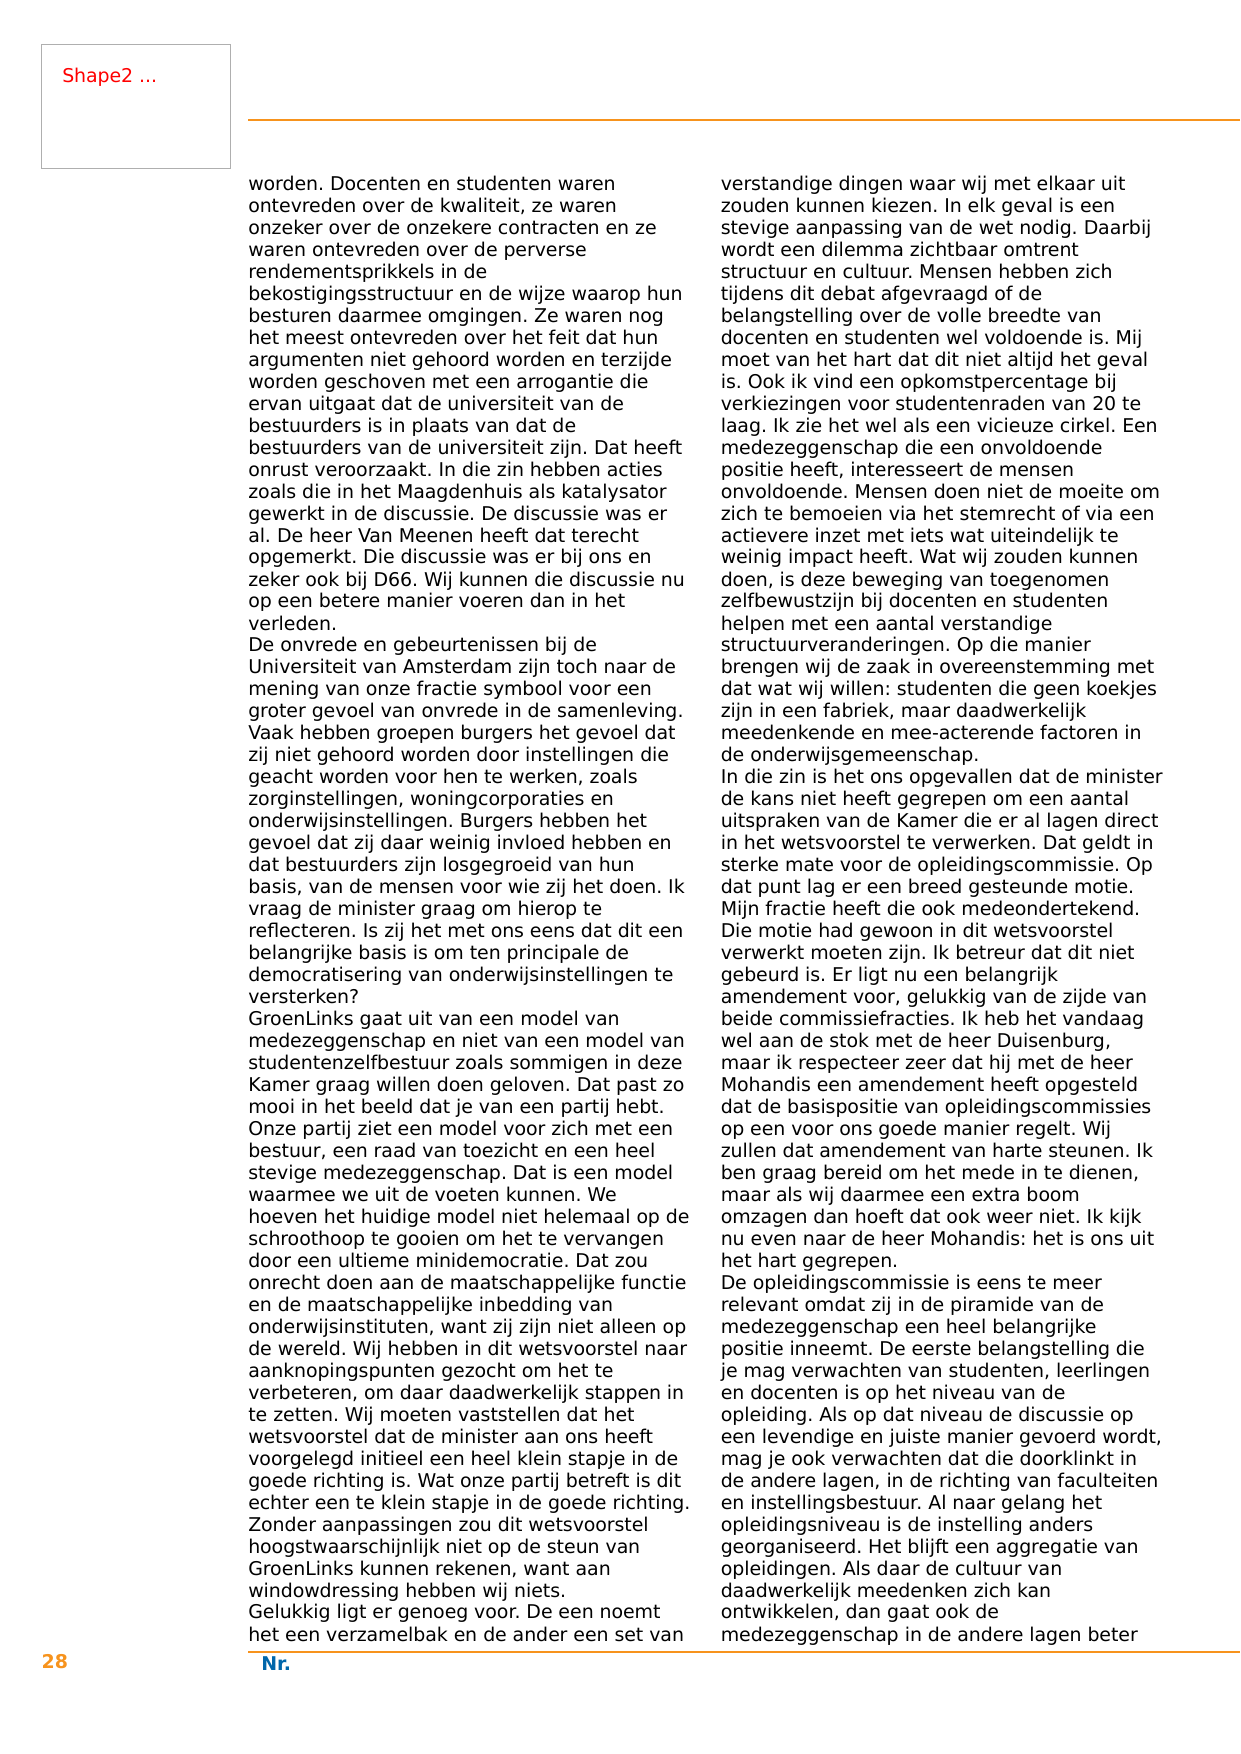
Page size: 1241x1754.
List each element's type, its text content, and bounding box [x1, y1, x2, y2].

text De opleidingscommissie is eens te meer relevant omdat zij in de piramide van de medezeggenschap een heel belangrijke positie inneemt. De eerste belangstelling die je mag verwachten van studenten, leerlingen en docenten is op het niveau van de opleiding. Als op dat niveau de discussie op een levendige en juiste manier gevoerd wordt, mag je ook verwachten dat die doorklinkt in de andere lagen, in de richting van faculteiten en instellingsbestuur. Al naar gelang het opleidingsniveau is de instelling anders georganiseerd. Het blijft een aggregatie van opleidingen. Als daar de cultuur van daadwerkelijk meedenken zich kan ontwikkelen, dan gaat ook de medezeggenschap in de andere lagen beter [721, 1272, 1163, 1645]
text GroenLinks gaat uit van een model van medezeggenschap en niet van een model van studentenzelfbestuur zoals sommigen in deze Kamer graag willen doen geloven. Dat past zo mooi in het beeld dat je van een partij hebt. Onze partij ziet een model voor zich met een bestuur, een raad van toezicht en een heel stevige medezeggenschap. Dat is een model waarmee we uit de voeten kunnen. We hoeven het huidige model niet helemaal op de schroothoop te gooien om het te vervangen door een ultieme minidemocratie. Dat zou onrecht doen aan de maatschappelijke functie en de maatschappelijke inbedding van onderwijsinstituten, want zij zijn niet alleen op de wereld. Wij hebben in dit wetsvoorstel naar aanknopingspunten gezocht om het te verbeteren, om daar daadwerkelijk stappen in te zetten. Wij moeten vaststellen dat het wetsvoorstel dat de minister aan ons heeft voorgelegd initieel een heel klein stapje in de goede richting is. Wat onze partij betreft is dit echter een te klein stapje in de goede richting. Zonder aanpassingen zou dit wetsvoorstel hoogstwaarschijnlijk niet op de steun van GroenLinks kunnen rekenen, want aan windowdressing hebben wij niets. [248, 1008, 691, 1601]
text Gelukkig ligt er genoeg voor. De een noemt het een verzamelbak en de ander een set van [248, 1601, 691, 1645]
text In die zin is het ons opgevallen dat de minister de kans niet heeft gegrepen om een aantal uitspraken van de Kamer die er al lagen direct in het wetsvoorstel te verwerken. Dat geldt in sterke mate voor de opleidingscommissie. Op dat punt lag er een breed gesteunde motie. Mijn fractie heeft die ook medeondertekend. Die motie had gewoon in dit wetsvoorstel verwerkt moeten zijn. Ik betreur dat dit niet gebeurd is. Er ligt nu een belangrijk amendement voor, gelukkig van de zijde van beide commissiefracties. Ik heb het vandaag wel aan de stok met de heer Duisenburg, maar ik respecteer zeer dat hij met de heer Mohandis een amendement heeft opgesteld dat de basispositie van opleidingscommissies op een voor ons goede manier regelt. Wij zullen dat amendement van harte steunen. Ik ben graag bereid om het mede in te dienen, maar als wij daarmee een extra boom omzagen dan hoeft dat ook weer niet. Ik kijk nu even naar de heer Mohandis: het is ons uit het hart gegrepen. [721, 766, 1163, 1272]
text worden. Docenten en studenten waren ontevreden over de kwaliteit, ze waren onzeker over de onzekere contracten en ze waren ontevreden over de perverse rendementsprikkels in de bekostigingsstructuur en de wijze waarop hun besturen daarmee omgingen. Ze waren nog het meest ontevreden over het feit dat hun argumenten niet gehoord worden en terzijde worden geschoven met een arrogantie die ervan uitgaat dat de universiteit van de bestuurders is in plaats van dat de bestuurders van de universiteit zijn. Dat heeft onrust veroorzaakt. In die zin hebben acties zoals die in het Maagdenhuis als katalysator gewerkt in de discussie. De discussie was er al. De heer Van Meenen heeft dat terecht opgemerkt. Die discussie was er bij ons en zeker ook bij D66. Wij kunnen die discussie nu op een betere manier voeren dan in het verleden. [248, 173, 691, 634]
text De onvrede en gebeurtenissen bij de Universiteit van Amsterdam zijn toch naar de mening van onze fractie symbool voor een groter gevoel van onvrede in de samenleving. Vaak hebben groepen burgers het gevoel dat zij niet gehoord worden door instellingen die geacht worden voor hen te werken, zoals zorginstellingen, woningcorporaties en onderwijsinstellingen. Burgers hebben het gevoel dat zij daar weinig invloed hebben en dat bestuurders zijn losgegroeid van hun basis, van de mensen voor wie zij het doen. Ik vraag de minister graag om hierop te reflecteren. Is zij het met ons eens dat dit een belangrijke basis is om ten principale de democratisering van onderwijsinstellingen te versterken? [248, 634, 691, 1008]
text verstandige dingen waar wij met elkaar uit zouden kunnen kiezen. In elk geval is een stevige aanpassing van de wet nodig. Daarbij wordt een dilemma zichtbaar omtrent structuur en cultuur. Mensen hebben zich tijdens dit debat afgevraagd of de belangstelling over de volle breedte van docenten en studenten wel voldoende is. Mij moet van het hart dat dit niet altijd het geval is. Ook ik vind een opkomstpercentage bij verkiezingen voor studentenraden van 20 te laag. Ik zie het wel als een vicieuze cirkel. Een medezeggenschap die een onvoldoende positie heeft, interesseert de mensen onvoldoende. Mensen doen niet de moeite om zich te bemoeien via het stemrecht of via een actievere inzet met iets wat uiteindelijk te weinig impact heeft. Wat wij zouden kunnen doen, is deze beweging van toegenomen zelfbewustzijn bij docenten en studenten helpen met een aantal verstandige structuurveranderingen. Op die manier brengen wij de zaak in overeenstemming met dat wat wij willen: studenten die geen koekjes zijn in een fabriek, maar daadwerkelijk meedenkende en mee-acterende factoren in de onderwijsgemeenschap. [721, 173, 1163, 766]
